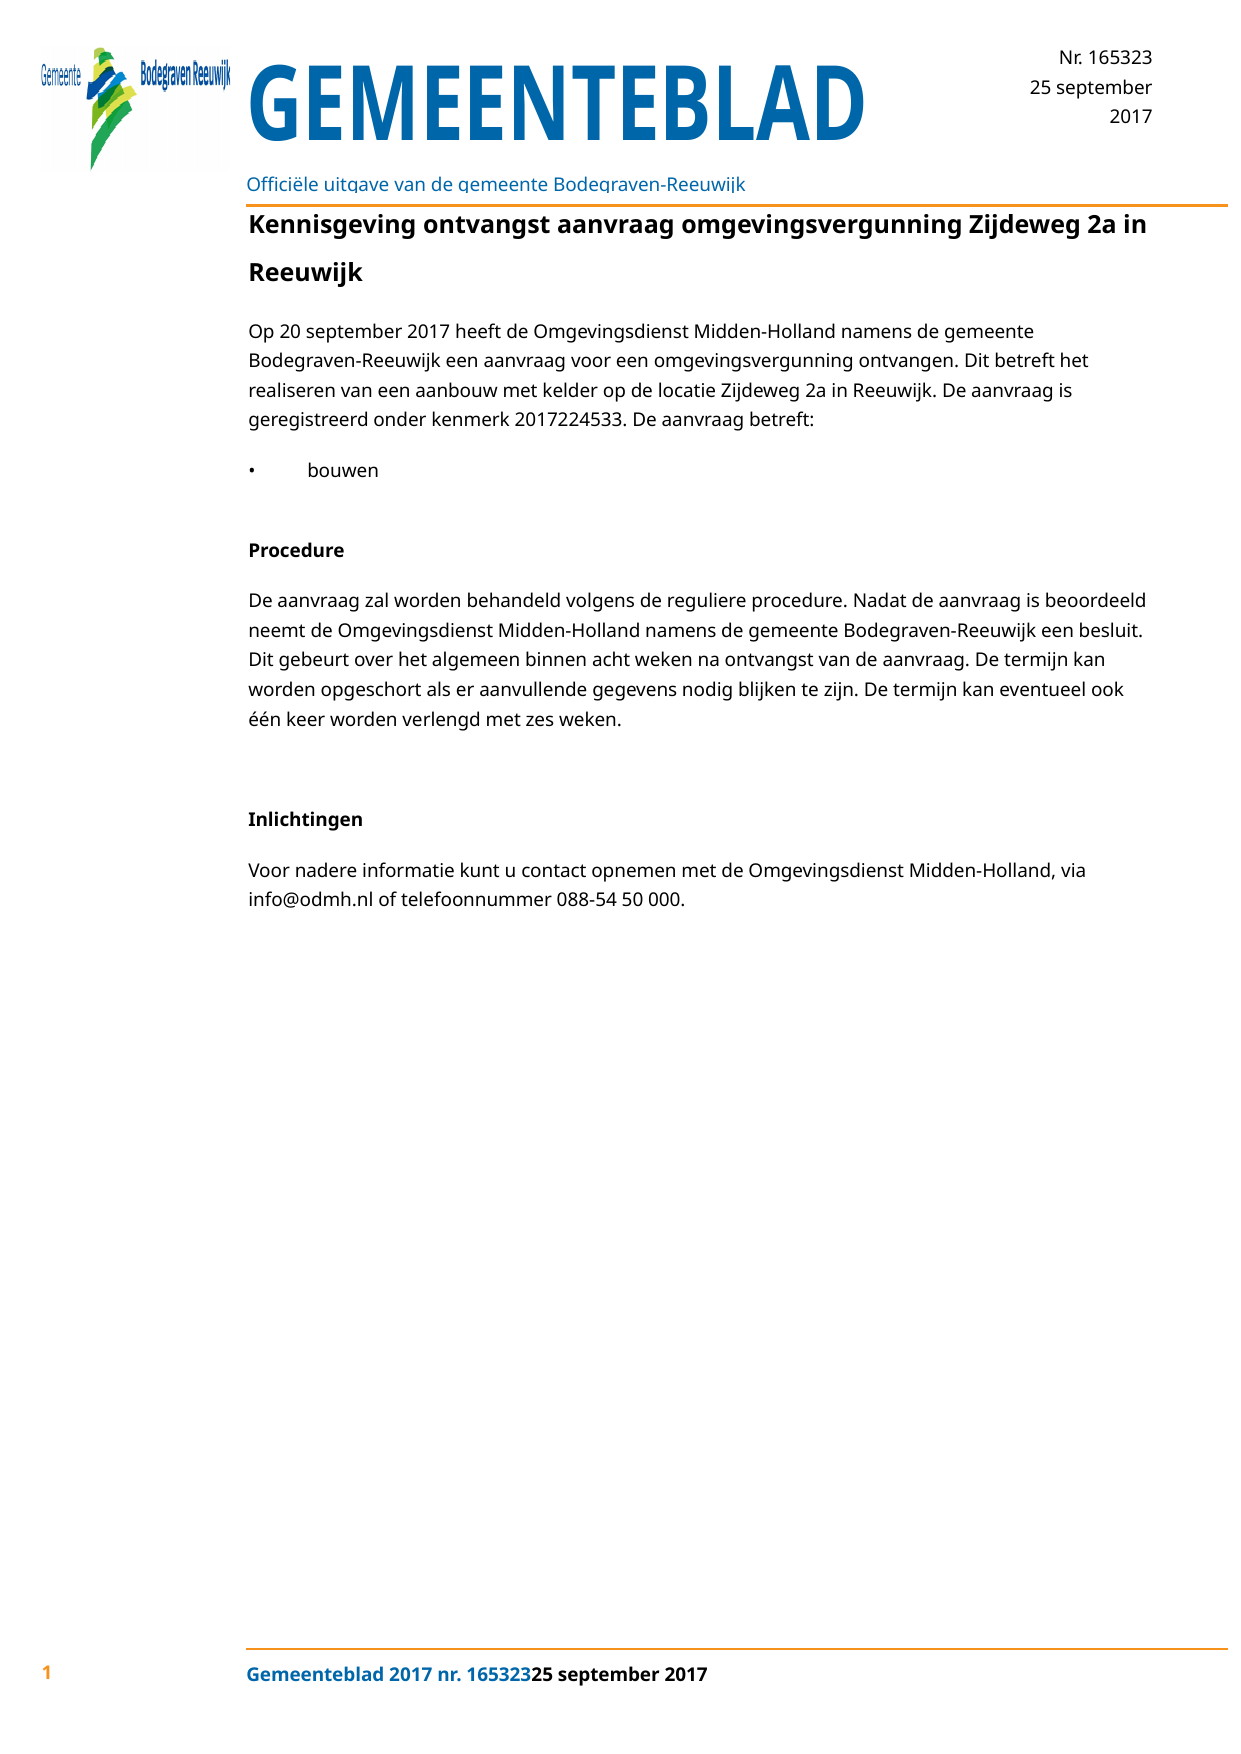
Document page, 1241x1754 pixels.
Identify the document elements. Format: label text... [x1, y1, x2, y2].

text Op 20 september 2017 heeft de Omgevingsdienst Midden-Holland namens de gemeente Bodegraven-Reeuwijk een aanvraag voor een omgevingsvergunning ontvangen. Dit betreft het realiseren van een aanbouw met kelder op de locatie Zijdeweg 2a in Reeuwijk. De aanvraag is geregistreerd onder kenmerk 2017224533. De aanvraag betreft: [248, 318, 1152, 432]
text De aanvraag zal worden behandeld volgens de reguliere procedure. Nadat de aanvraag is beoordeeld neemt de Omgevingsdienst Midden-Holland namens de gemeente Bodegraven-Reeuwijk een besluit. Dit gebeurt over het algemeen binnen acht weken na ontvangst van de aanvraag. De termijn kan worden opgeschort als er aanvullende gegevens nodig blijken te zijn. De termijn kan eventueel ook één keer worden verlengd met zes weken. [248, 587, 1152, 732]
list bouwen [248, 457, 1152, 483]
picture [41, 47, 231, 172]
text Inlichtingen [248, 807, 1152, 832]
text Voor nadere informatie kunt u contact opnemen met de Omgevingsdienst Midden-Holland, via info@odmh.nl of telefoonnummer 088-54 50 000. [248, 857, 1152, 912]
text Procedure [248, 537, 1152, 563]
text Kennisgeving ontvangst aanvraag omgevingsvergunning Zijdeweg 2a in Reeuwijk [248, 207, 1152, 288]
